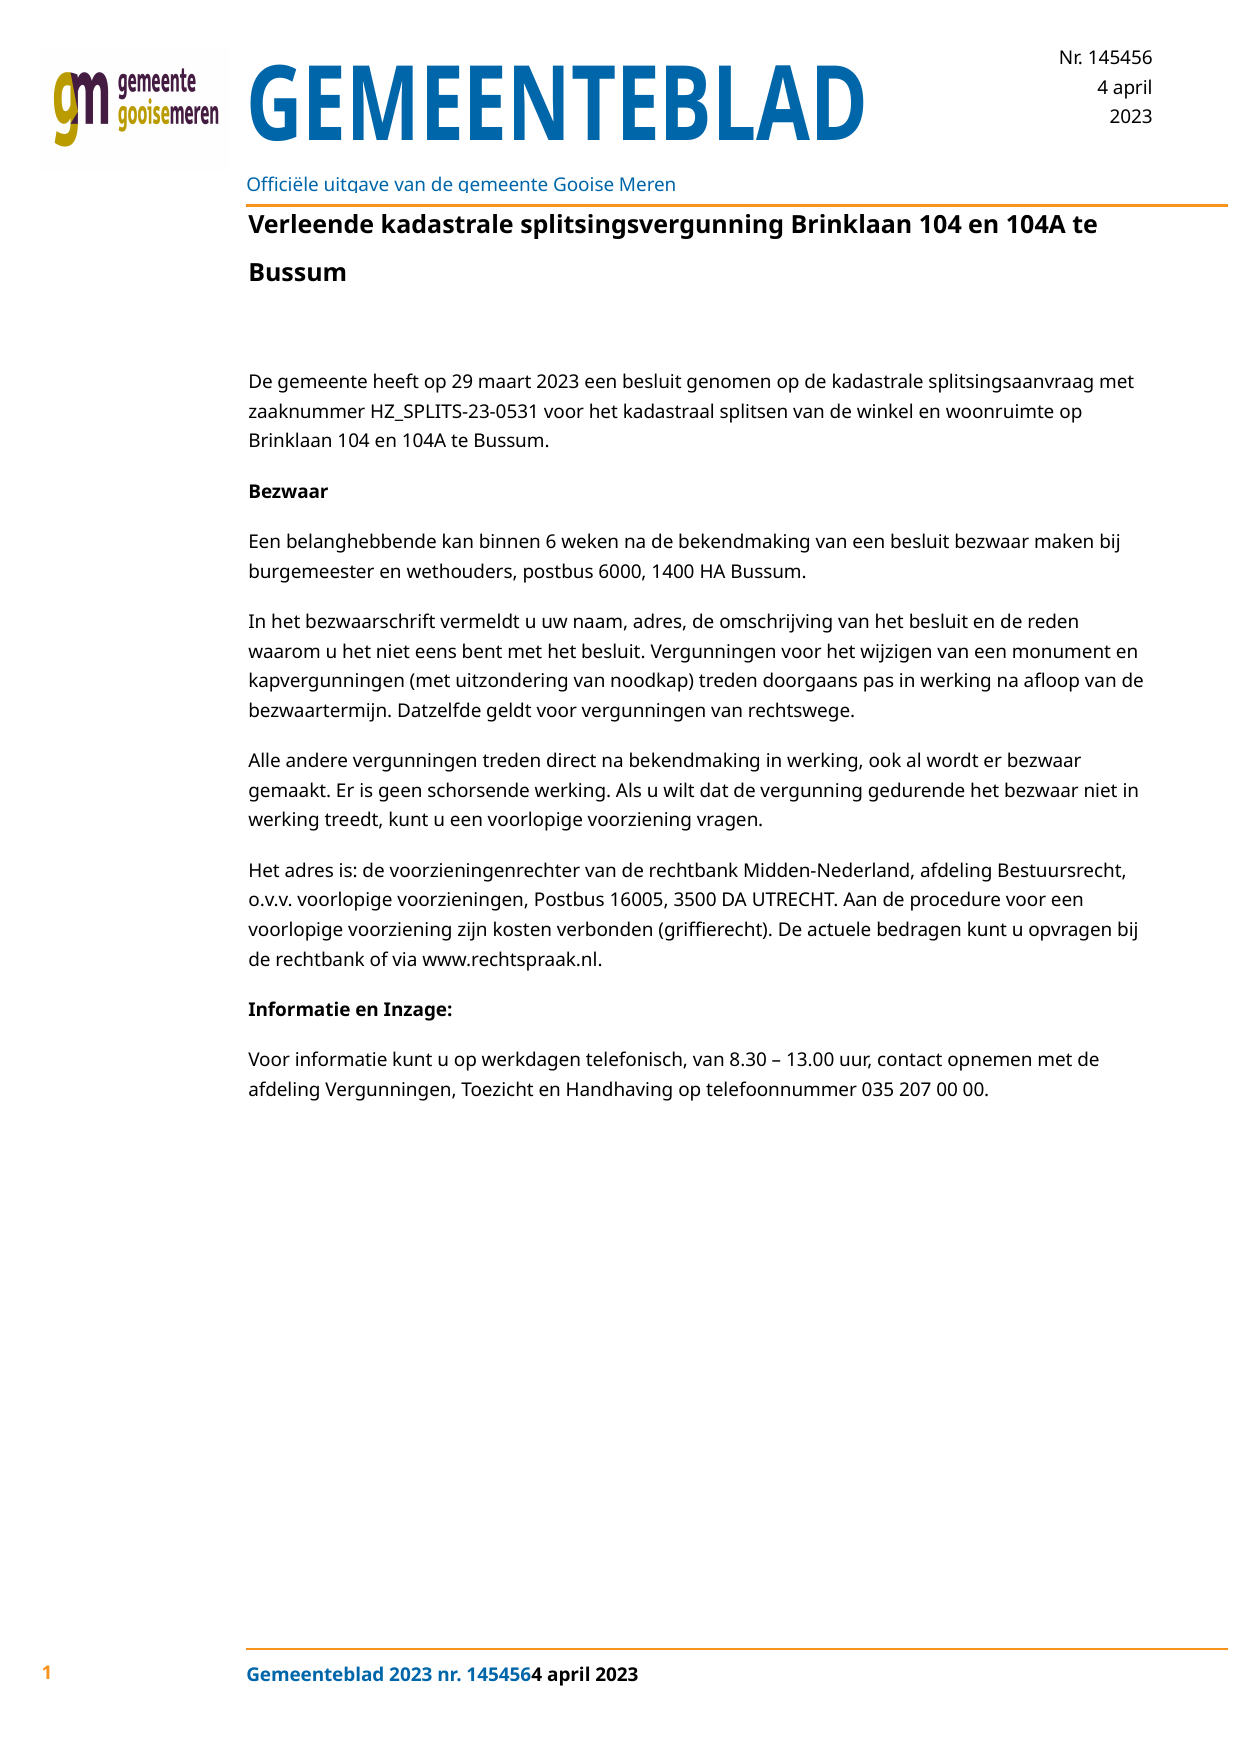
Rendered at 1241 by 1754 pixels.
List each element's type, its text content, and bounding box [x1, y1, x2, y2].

picture [41, 47, 231, 172]
text Een belanghebbende kan binnen 6 weken na de bekendmaking van een besluit bezwaar maken bij burgemeester en wethouders, postbus 6000, 1400 HA Bussum. [248, 528, 1152, 584]
text In het bezwaarschrift vermeldt u uw naam, adres, de omschrijving van het besluit en de reden waarom u het niet eens bent met het besluit. Vergunningen voor het wijzigen van een monument en kapvergunningen (met uitzondering van noodkap) treden doorgaans pas in werking na afloop van de bezwaartermijn. Datzelfde geldt voor vergunningen van rechtswege. [248, 608, 1152, 723]
text Informatie en Inzage: [248, 996, 1152, 1022]
text Bezwaar [248, 478, 1152, 504]
text Het adres is: de voorzieningenrechter van de rechtbank Midden-Nederland, afdeling Bestuursrecht, o.v.v. voorlopige voorzieningen, Postbus 16005, 3500 DA UTRECHT. Aan de procedure voor een voorlopige voorziening zijn kosten verbonden (griffierecht). De actuele bedragen kunt u opvragen bij de rechtbank of via www.rechtspraak.nl. [248, 857, 1152, 972]
text Alle andere vergunningen treden direct na bekendmaking in werking, ook al wordt er bezwaar gemaakt. Er is geen schorsende werking. Als u wilt dat de vergunning gedurende het bezwaar niet in werking treedt, kunt u een voorlopige voorziening vragen. [248, 747, 1152, 832]
text Verleende kadastrale splitsingsvergunning Brinklaan 104 en 104A te Bussum [248, 207, 1152, 288]
text Voor informatie kunt u op werkdagen telefonisch, van 8.30 – 13.00 uur, contact opnemen met de afdeling Vergunningen, Toezicht en Handhaving op telefoonnummer 035 207 00 00. [248, 1047, 1152, 1102]
text De gemeente heeft op 29 maart 2023 een besluit genomen op de kadastrale splitsingsaanvraag met zaaknummer HZ_SPLITS-23-0531 voor het kadastraal splitsen van de winkel en woonruimte op Brinklaan 104 en 104A te Bussum. [248, 368, 1152, 453]
